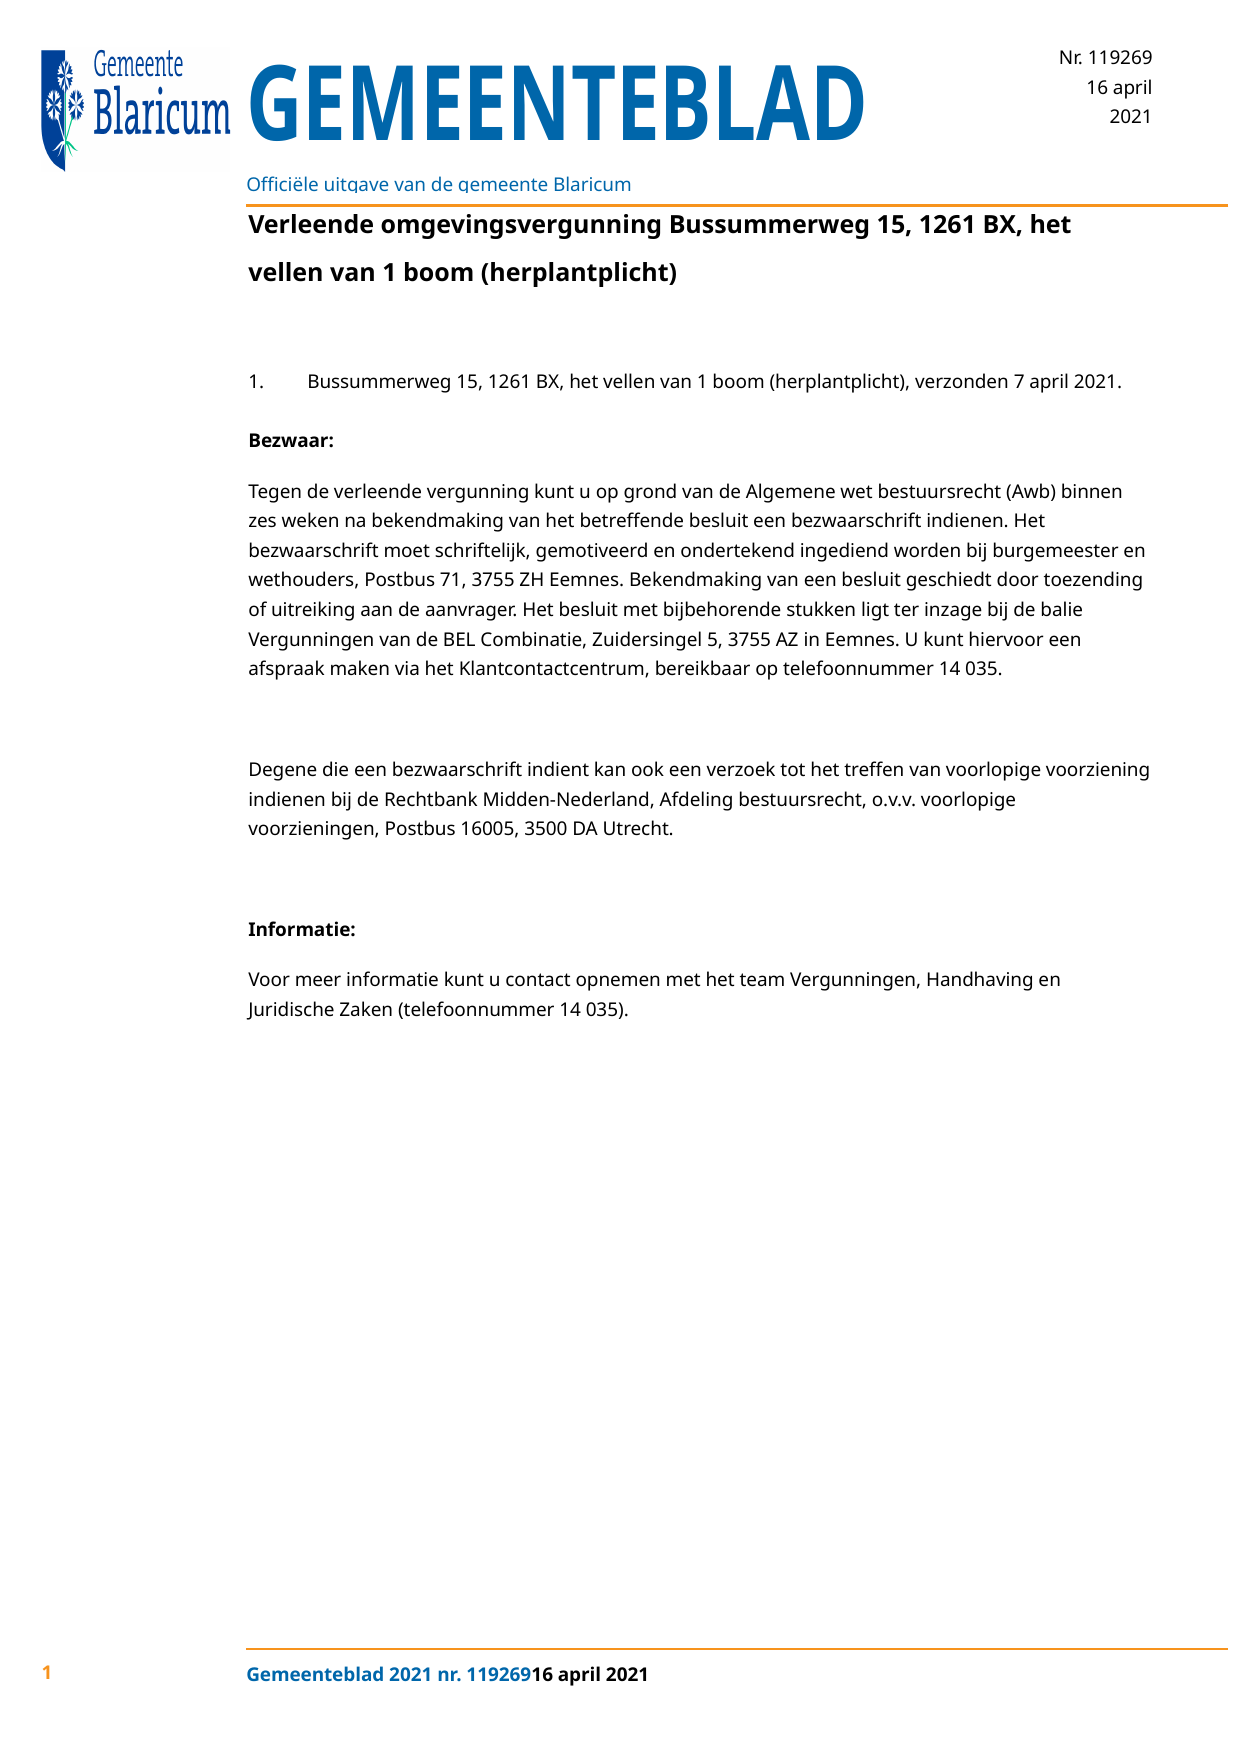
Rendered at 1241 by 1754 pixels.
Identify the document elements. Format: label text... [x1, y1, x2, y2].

text Bezwaar: [248, 427, 1152, 453]
text Voor meer informatie kunt u contact opnemen met het team Vergunningen, Handhaving en Juridische Zaken (telefoonnummer 14 035). [248, 967, 1152, 1022]
text Informatie: [248, 916, 1152, 942]
text Tegen de verleende vergunning kunt u op grond van de Algemene wet bestuursrecht (Awb) binnen zes weken na bekendmaking van het betreffende besluit een bezwaarschrift indienen. Het bezwaarschrift moet schriftelijk, gemotiveerd en ondertekend ingediend worden bij burgemeester en wethouders, Postbus 71, 3755 ZH Eemnes. Bekendmaking van een besluit geschiedt door toezending of uitreiking aan de aanvrager. Het besluit met bijbehorende stukken ligt ter inzage bij de balie Vergunningen van de BEL Combinatie, Zuidersingel 5, 3755 AZ in Eemnes. U kunt hiervoor een afspraak maken via het Klantcontactcentrum, bereikbaar op telefoonnummer 14 035. [248, 478, 1152, 681]
list Bussummerweg 15, 1261 BX, het vellen van 1 boom (herplantplicht), verzonden 7 april 2021. [248, 368, 1152, 394]
picture [41, 47, 231, 172]
text Verleende omgevingsvergunning Bussummerweg 15, 1261 BX, het vellen van 1 boom (herplantplicht) [248, 207, 1152, 288]
text Degene die een bezwaarschrift indient kan ook een verzoek tot het treffen van voorlopige voorziening indienen bij de Rechtbank Midden-Nederland, Afdeling bestuursrecht, o.v.v. voorlopige voorzieningen, Postbus 16005, 3500 DA Utrecht. [248, 756, 1152, 841]
